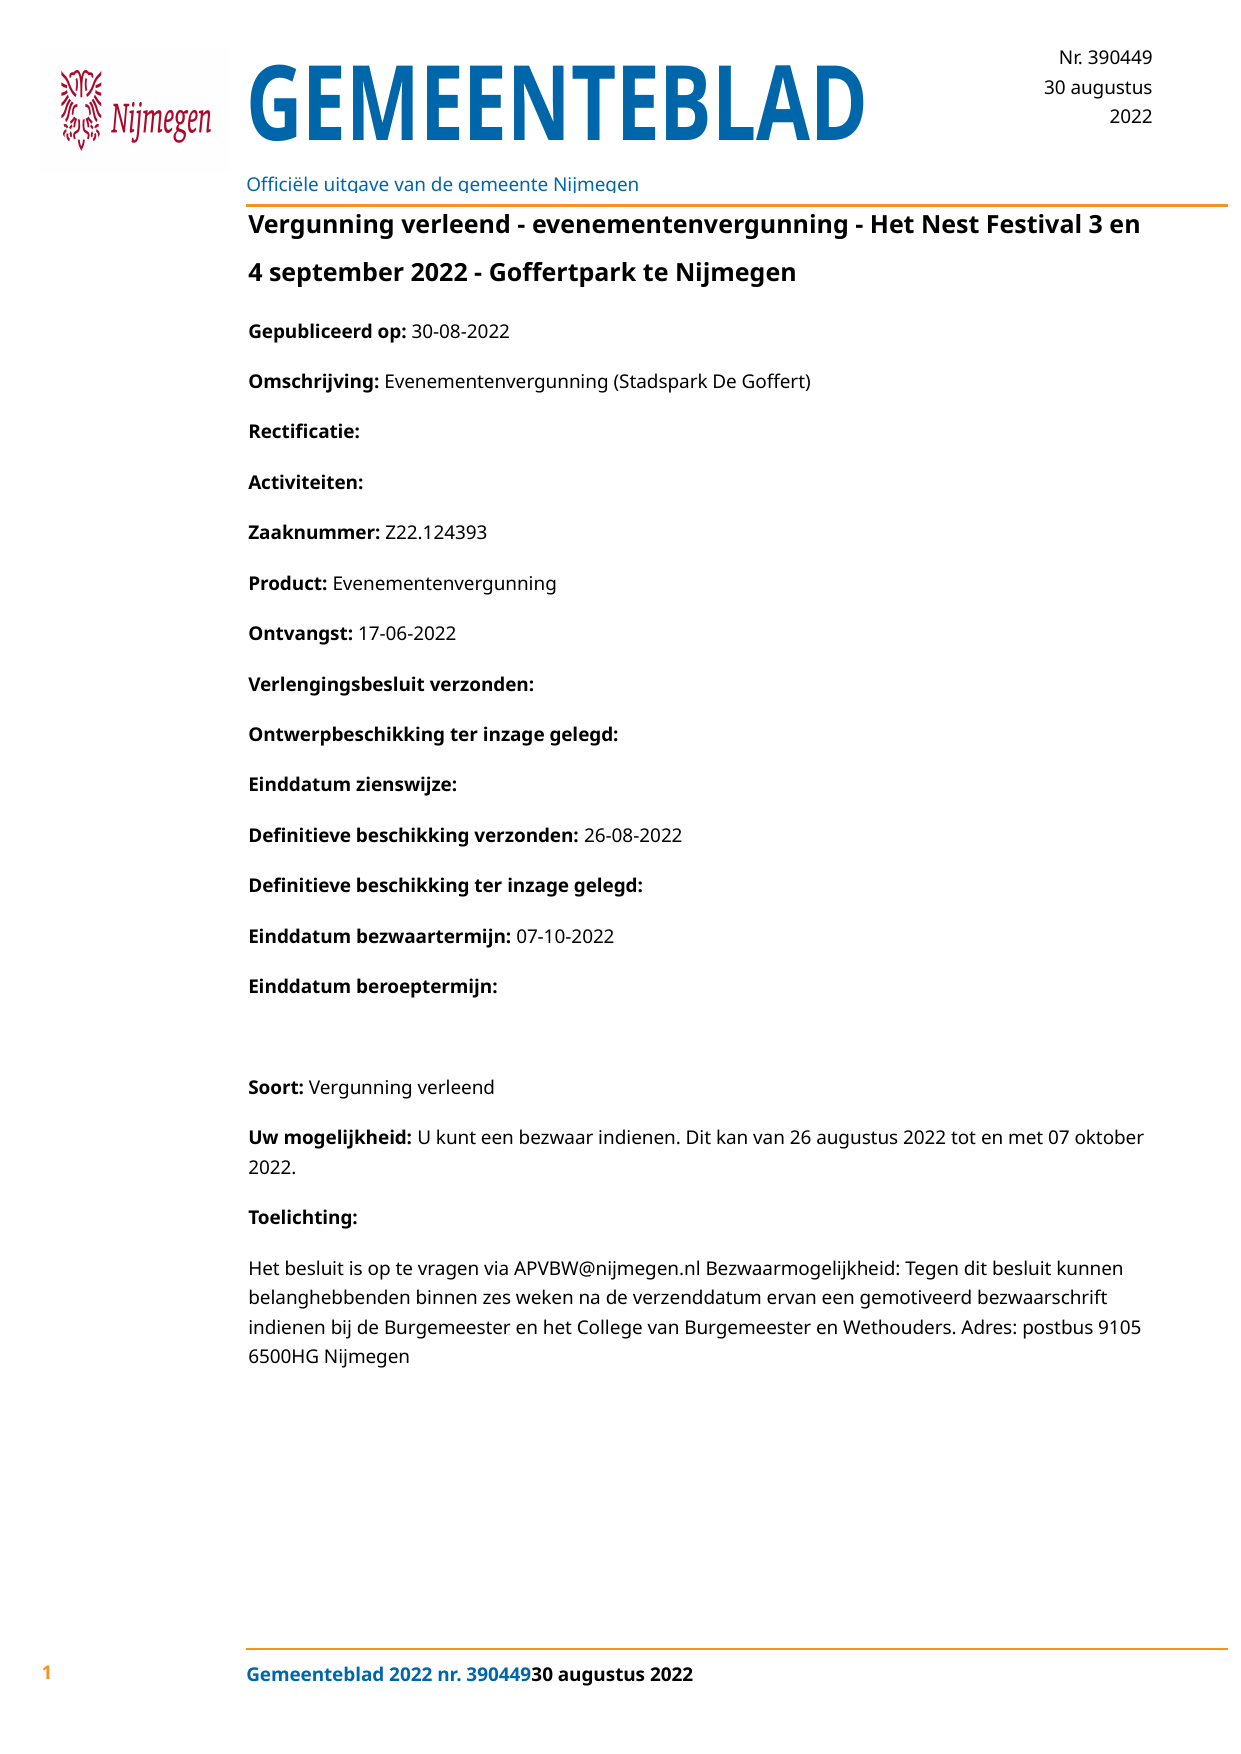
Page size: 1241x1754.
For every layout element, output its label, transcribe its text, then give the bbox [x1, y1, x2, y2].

text Uw mogelijkheid: U kunt een bezwaar indienen. Dit kan van 26 augustus 2022 tot en met 07 oktober 2022. [248, 1124, 1152, 1180]
text Ontvangst: 17-06-2022 [248, 620, 1152, 646]
text Verlengingsbesluit verzonden: [248, 671, 1152, 697]
text Activiteiten: [248, 469, 1152, 495]
text Soort: Vergunning verleend [248, 1074, 1152, 1100]
text Definitieve beschikking ter inzage gelegd: [248, 872, 1152, 898]
text Toelichting: [248, 1204, 1152, 1230]
text Definitieve beschikking verzonden: 26-08-2022 [248, 822, 1152, 848]
picture [41, 47, 231, 172]
text Rectificatie: [248, 419, 1152, 444]
text Gepubliceerd op: 30-08-2022 [248, 318, 1152, 344]
text Het besluit is op te vragen via APVBW@nijmegen.nl Bezwaarmogelijkheid: Tegen dit besluit kunnen belanghebbenden binnen zes weken na de verzenddatum ervan een gemotiveerd bezwaarschrift indienen bij de Burgemeester en het College van Burgemeester en Wethouders. Adres: postbus 9105 6500HG Nijmegen [248, 1255, 1152, 1369]
text Einddatum beroeptermijn: [248, 973, 1152, 999]
text Vergunning verleend - evenementenvergunning - Het Nest Festival 3 en 4 september 2022 - Goffertpark te Nijmegen [248, 207, 1152, 288]
text Einddatum bezwaartermijn: 07-10-2022 [248, 923, 1152, 949]
text Einddatum zienswijze: [248, 772, 1152, 797]
text Product: Evenementenvergunning [248, 570, 1152, 596]
text Omschrijving: Evenementenvergunning (Stadspark De Goffert) [248, 368, 1152, 394]
text Ontwerpbeschikking ter inzage gelegd: [248, 721, 1152, 747]
text Zaaknummer: Z22.124393 [248, 519, 1152, 545]
